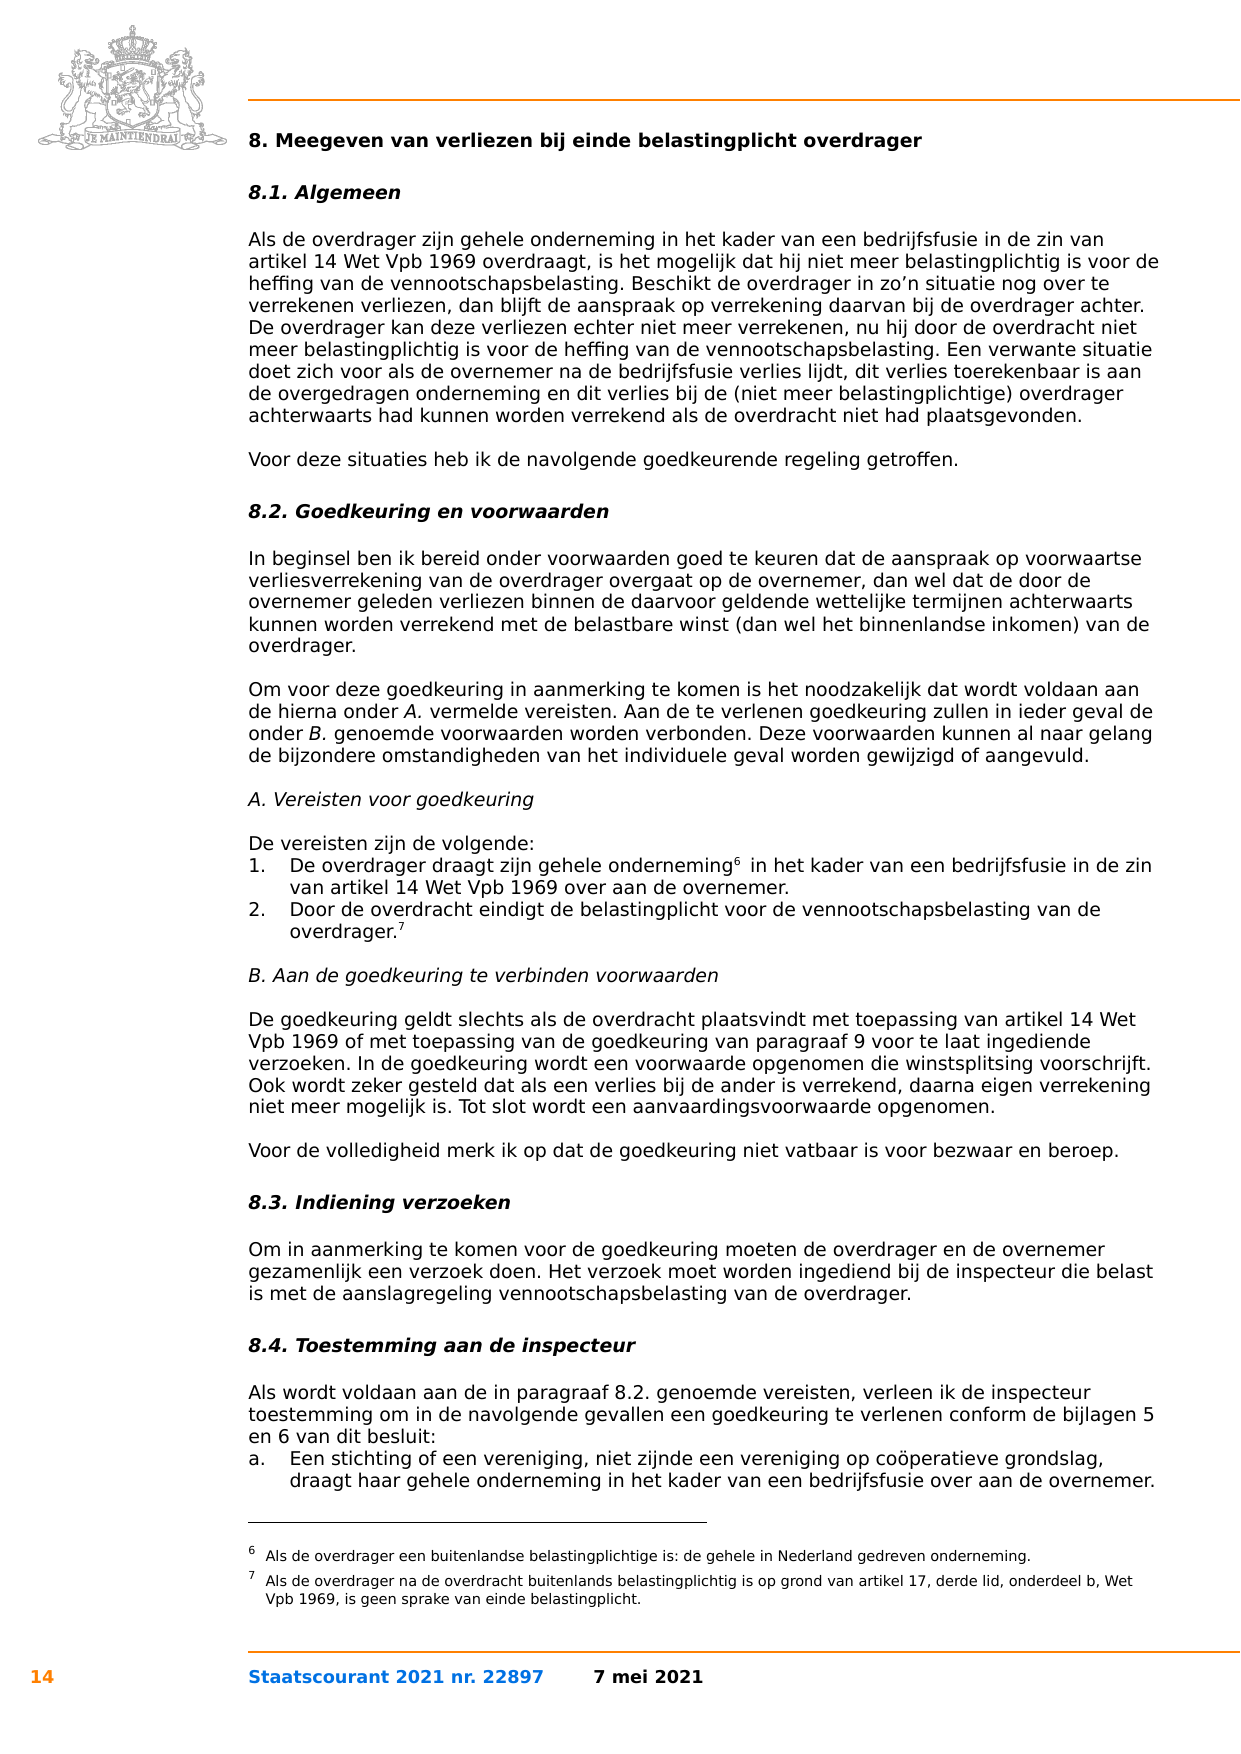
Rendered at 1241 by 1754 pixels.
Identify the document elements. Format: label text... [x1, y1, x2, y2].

text De vereisten zijn de volgende: [248, 833, 1163, 855]
text a. Een stichting of een vereniging, niet zijnde een vereniging op coöperatieve grondslag, draagt haar gehele onderneming in het kader van een bedrijfsfusie over aan de overnemer. [248, 1448, 1163, 1492]
text Om in aanmerking te komen voor de goedkeuring moeten de overdrager en de overnemer gezamenlijk een verzoek doen. Het verzoek moet worden ingediend bij de inspecteur die belast is met de aanslagregeling vennootschapsbelasting van de overdrager. [248, 1239, 1163, 1305]
text De goedkeuring geldt slechts als de overdracht plaatsvindt met toepassing van artikel 14 Wet Vpb 1969 of met toepassing van de goedkeuring van paragraaf 9 voor te laat ingediende verzoeken. In de goedkeuring wordt een voorwaarde opgenomen die winstsplitsing voorschrijft. Ook wordt zeker gesteld dat als een verlies bij de ander is verrekend, daarna eigen verrekening niet meer mogelijk is. Tot slot wordt een aanvaardingsvoorwaarde opgenomen. [248, 1008, 1163, 1118]
subtitle 8.1. Algemeen [248, 182, 1163, 204]
subtitle 8.4. Toestemming aan de inspecteur [248, 1335, 1163, 1357]
text 2. Door de overdracht eindigt de belastingplicht voor de vennootschapsbelasting van de overdrager. [248, 899, 1163, 943]
text Voor deze situaties heb ik de navolgende goedkeurende regeling getroffen. [248, 448, 1163, 471]
text In beginsel ben ik bereid onder voorwaarden goed te keuren dat de aanspraak op voorwaartse verliesverrekening van de overdrager overgaat op de overnemer, dan wel dat de door de overnemer geleden verliezen binnen de daarvoor geldende wettelijke termijnen achterwaarts kunnen worden verrekend met de belastbare winst (dan wel het binnenlandse inkomen) van de overdrager. [248, 547, 1163, 657]
text 1. De overdrager draagt zijn gehele onderneming in het kader van een bedrijfsfusie in de zin van artikel 14 Wet Vpb 1969 over aan de overnemer. [248, 855, 1163, 899]
text Om voor deze goedkeuring in aanmerking te komen is het noodzakelijk dat wordt voldaan aan de hierna onder A. vermelde vereisten. Aan de te verlenen goedkeuring zullen in ieder geval de onder B. genoemde voorwaarden worden verbonden. Deze voorwaarden kunnen al naar gelang de bijzondere omstandigheden van het individuele geval worden gewijzigd of aangevuld. [248, 679, 1163, 767]
text Als wordt voldaan aan de in paragraaf 8.2. genoemde vereisten, verleen ik de inspecteur toestemming om in de navolgende gevallen een goedkeuring te verlenen conform de bijlagen 5 en 6 van dit besluit: [248, 1382, 1163, 1448]
text Als de overdrager na de overdracht buitenlands belastingplichtig is op grond van artikel 17, derde lid, onderdeel b, Wet Vpb 1969, is geen sprake van einde belastingplicht. [248, 1569, 1163, 1608]
text Als de overdrager een buitenlandse belastingplichtige is: de gehele in Nederland gedreven onderneming. [248, 1544, 1163, 1566]
subtitle A. Vereisten voor goedkeuring [248, 789, 1163, 811]
text Voor de volledigheid merk ik op dat de goedkeuring niet vatbaar is voor bezwaar en beroep. [248, 1140, 1163, 1162]
subtitle 8.2. Goedkeuring en voorwaarden [248, 501, 1163, 522]
subtitle B. Aan de goedkeuring te verbinden voorwaarden [248, 965, 1163, 987]
subtitle 8.3. Indiening verzoeken [248, 1192, 1163, 1214]
subtitle 8. Meegeven van verliezen bij einde belastingplicht overdrager [248, 130, 1163, 152]
picture [38, 25, 227, 150]
text Als de overdrager zijn gehele onderneming in het kader van een bedrijfsfusie in de zin van artikel 14 Wet Vpb 1969 overdraagt, is het mogelijk dat hij niet meer belastingplichtig is voor de heffing van de vennootschapsbelasting. Beschikt de overdrager in zo’n situatie nog over te verrekenen verliezen, dan blijft de aanspraak op verrekening daarvan bij de overdrager achter. De overdrager kan deze verliezen echter niet meer verrekenen, nu hij door de overdracht niet meer belastingplichtig is voor de heffing van de vennootschapsbelasting. Een verwante situatie doet zich voor als de overnemer na de bedrijfsfusie verlies lijdt, dit verlies toerekenbaar is aan de overgedragen onderneming en dit verlies bij de (niet meer belastingplichtige) overdrager achterwaarts had kunnen worden verrekend als de overdracht niet had plaatsgevonden. [248, 229, 1163, 427]
